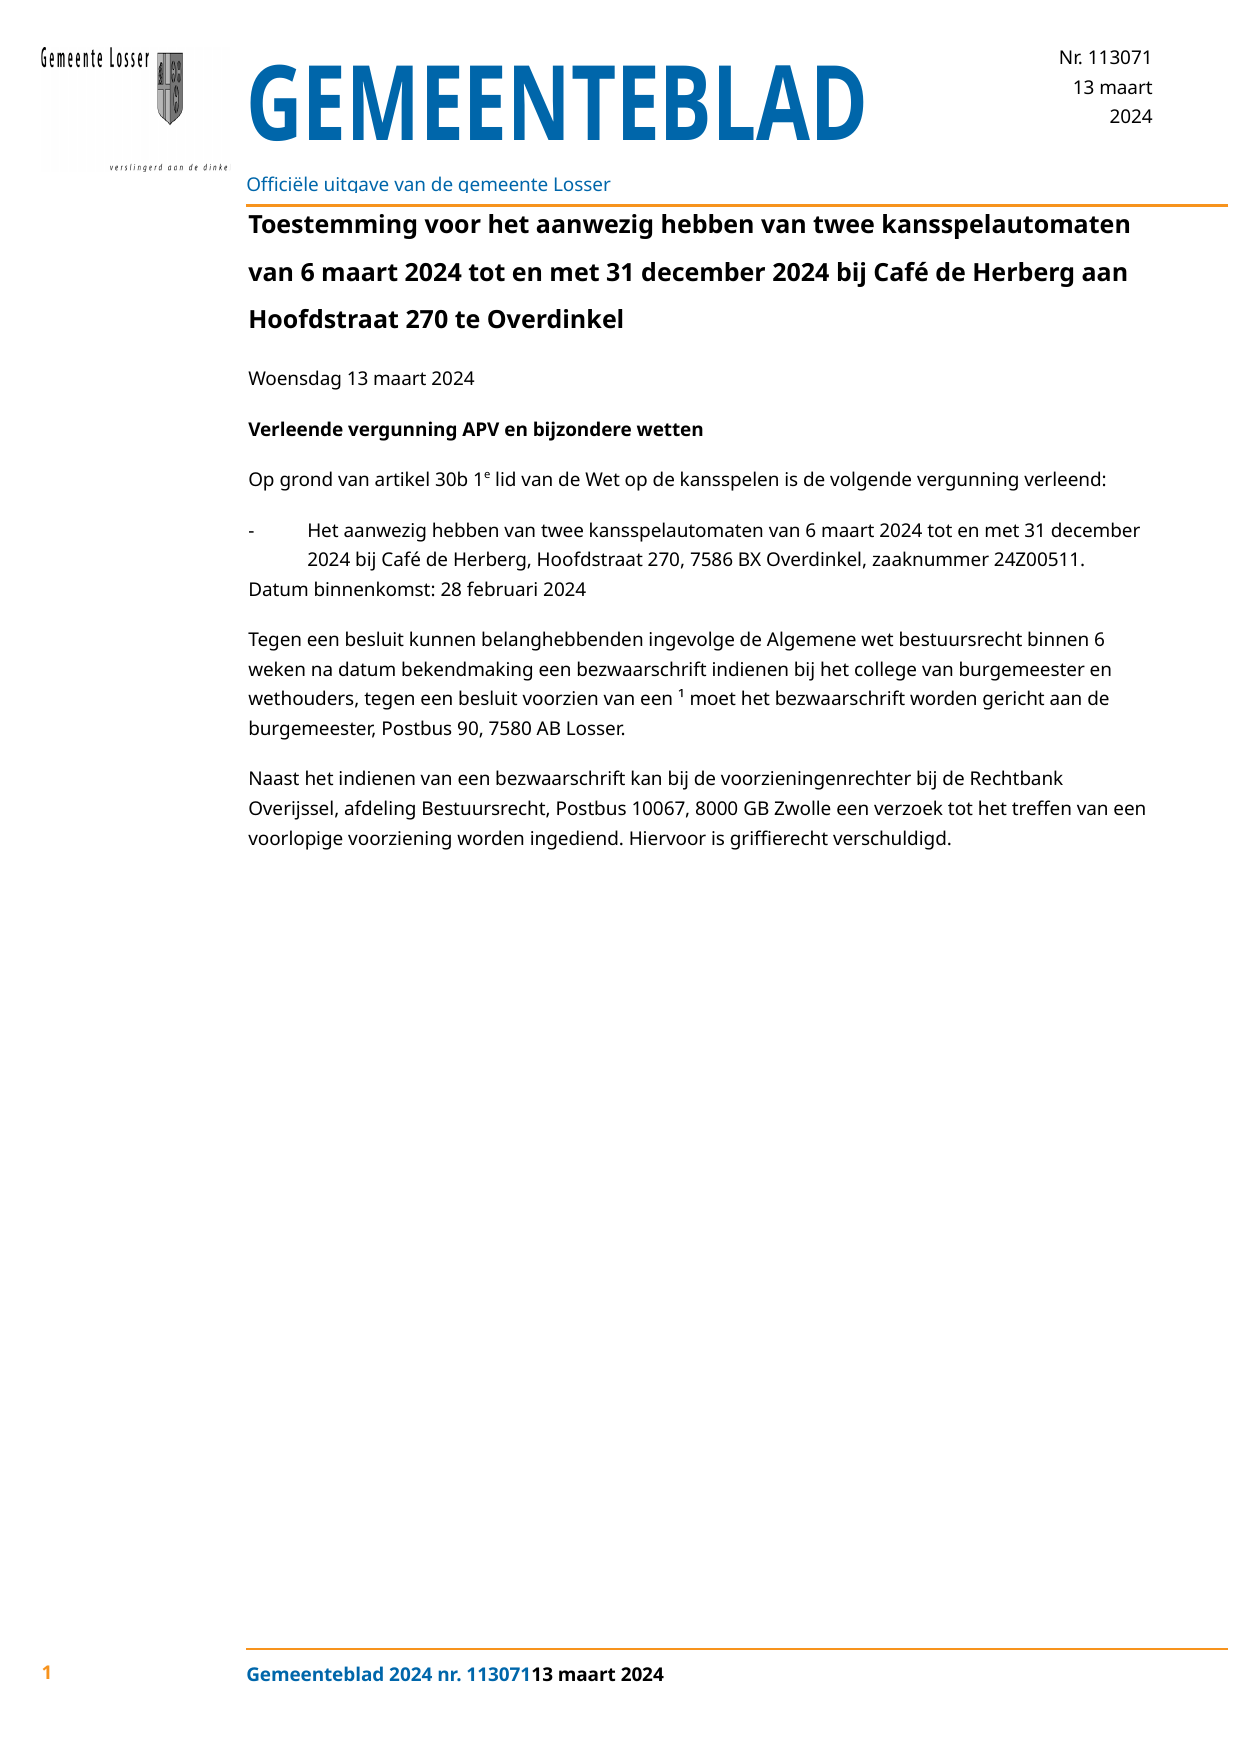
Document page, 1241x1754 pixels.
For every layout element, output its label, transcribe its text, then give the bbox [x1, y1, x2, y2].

picture [41, 47, 231, 172]
text Datum binnenkomst: 28 februari 2024 [248, 576, 1152, 602]
text Toestemming voor het aanwezig hebben van twee kansspelautomaten van 6 maart 2024 tot en met 31 december 2024 bij Café de Herberg aan Hoofdstraat 270 te Overdinkel [248, 207, 1152, 336]
list Het aanwezig hebben van twee kansspelautomaten van 6 maart 2024 tot en met 31 december 2024 bij Café de Herberg, Hoofdstraat 270, 7586 BX Overdinkel, zaaknummer 24Z00511. [248, 517, 1152, 572]
text Verleende vergunning APV en bijzondere wetten [248, 416, 1152, 442]
text Woensdag 13 maart 2024 [248, 366, 1152, 391]
text Tegen een besluit kunnen belanghebbenden ingevolge de Algemene wet bestuursrecht binnen 6 weken na datum bekendmaking een bezwaarschrift indienen bij het college van burgemeester en wethouders, tegen een besluit voorzien van een ¹ moet het bezwaarschrift worden gericht aan de burgemeester, Postbus 90, 7580 AB Losser. [248, 626, 1152, 741]
text Op grond van artikel 30b 1e lid van de Wet op de kansspelen is de volgende vergunning verleend: [248, 466, 1152, 492]
text Naast het indienen van een bezwaarschrift kan bij de voorzieningenrechter bij de Rechtbank Overijssel, afdeling Bestuursrecht, Postbus 10067, 8000 GB Zwolle een verzoek tot het treffen van een voorlopige voorziening worden ingediend. Hiervoor is griffierecht verschuldigd. [248, 766, 1152, 850]
